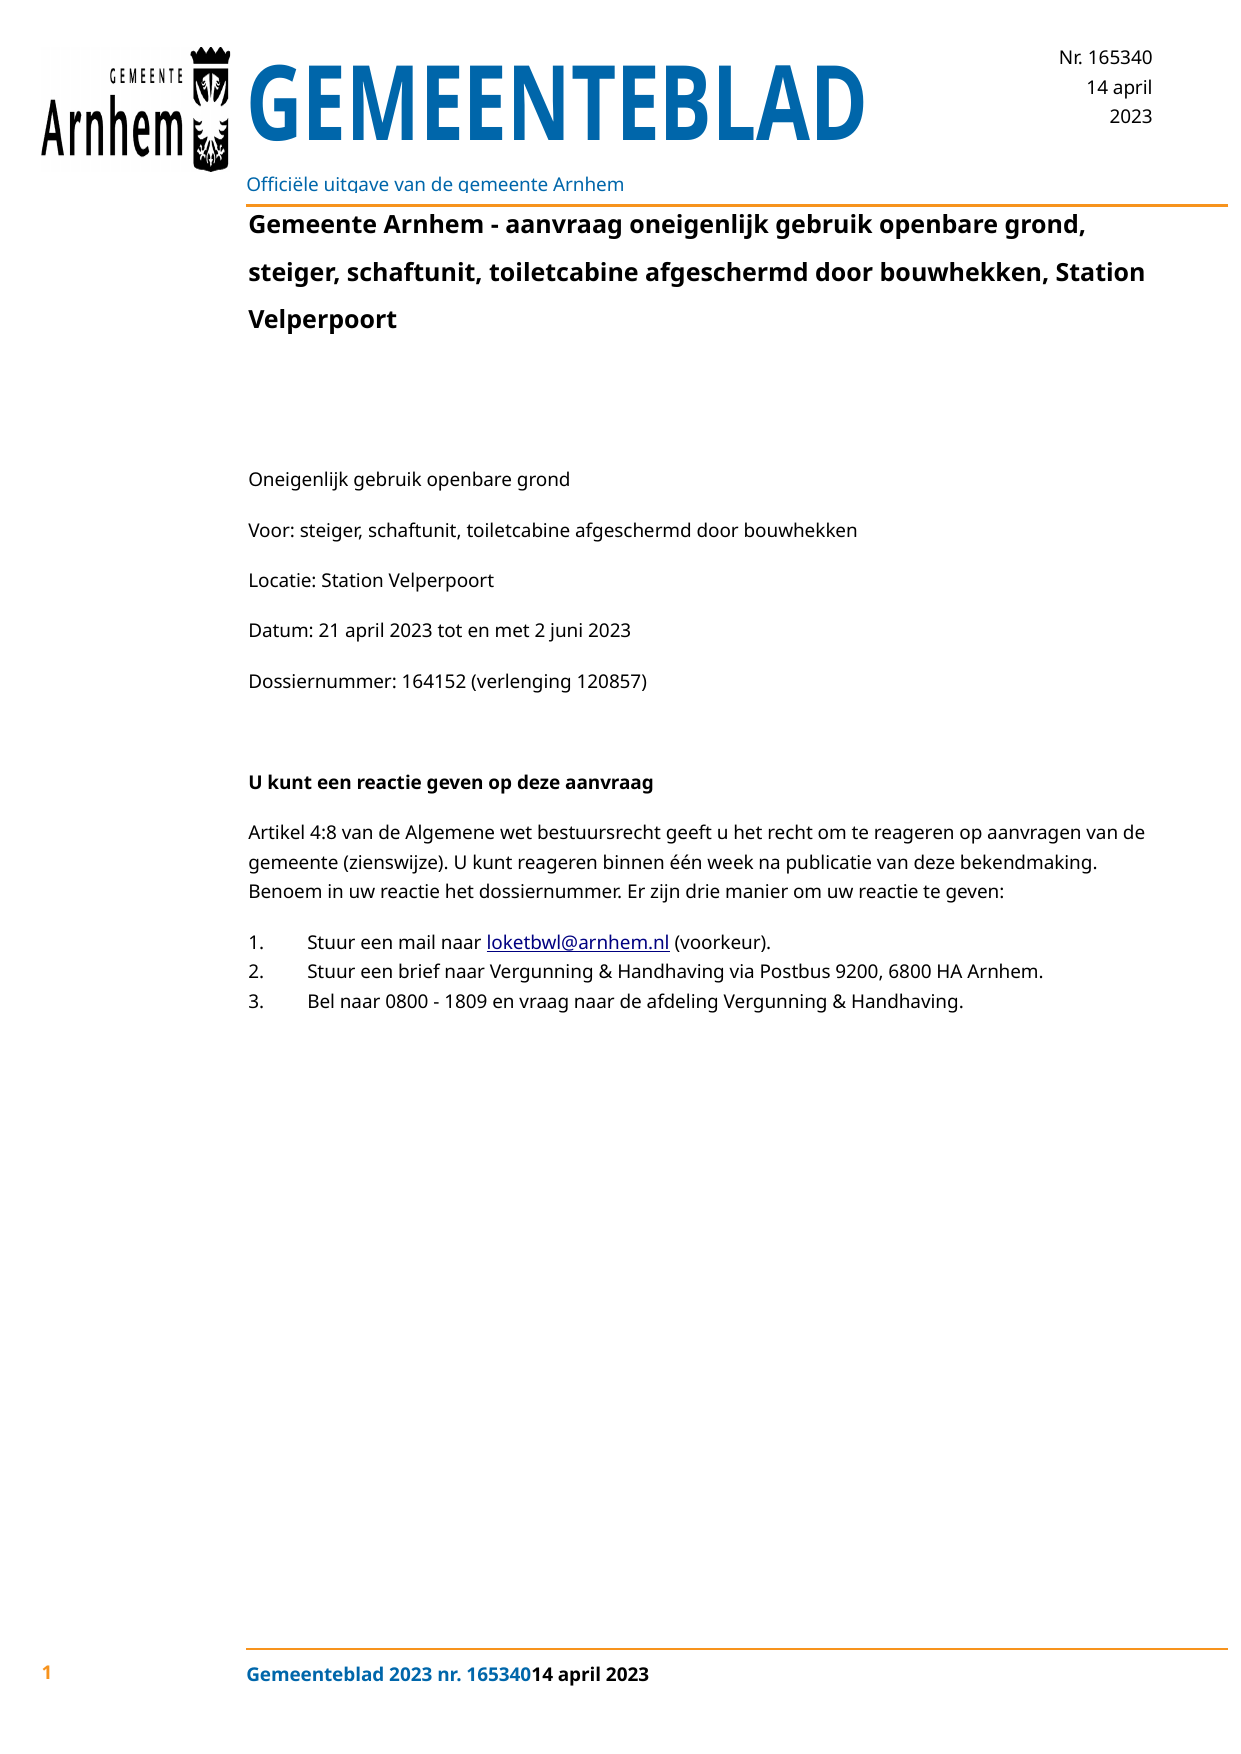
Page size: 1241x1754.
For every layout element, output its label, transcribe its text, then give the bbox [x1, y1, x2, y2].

list Stuur een mail naar loketbwl@arnhem.nl (voorkeur). [248, 929, 1152, 954]
picture [41, 47, 231, 172]
text Gemeente Arnhem - aanvraag oneigenlijk gebruik openbare grond, steiger, schaftunit, toiletcabine afgeschermd door bouwhekken, Station Velperpoort [248, 207, 1152, 336]
text Oneigenlijk gebruik openbare grond [248, 466, 1152, 492]
list Bel naar 0800 - 1809 en vraag naar de afdeling Vergunning & Handhaving. [248, 988, 1152, 1014]
text Dossiernummer: 164152 (verlenging 120857) [248, 668, 1152, 694]
text Artikel 4:8 van de Algemene wet bestuursrecht geeft u het recht om te reageren op aanvragen van de gemeente (zienswijze). U kunt reageren binnen één week na publicatie van deze bekendmaking. Benoem in uw reactie het dossiernummer. Er zijn drie manier om uw reactie te geven: [248, 819, 1152, 904]
text Voor: steiger, schaftunit, toiletcabine afgeschermd door bouwhekken [248, 517, 1152, 542]
text Datum: 21 april 2023 tot en met 2 juni 2023 [248, 618, 1152, 643]
list Stuur een brief naar Vergunning & Handhaving via Postbus 9200, 6800 HA Arnhem. [248, 958, 1152, 984]
text Locatie: Station Velperpoort [248, 567, 1152, 593]
text U kunt een reactie geven op deze aanvraag [248, 769, 1152, 794]
